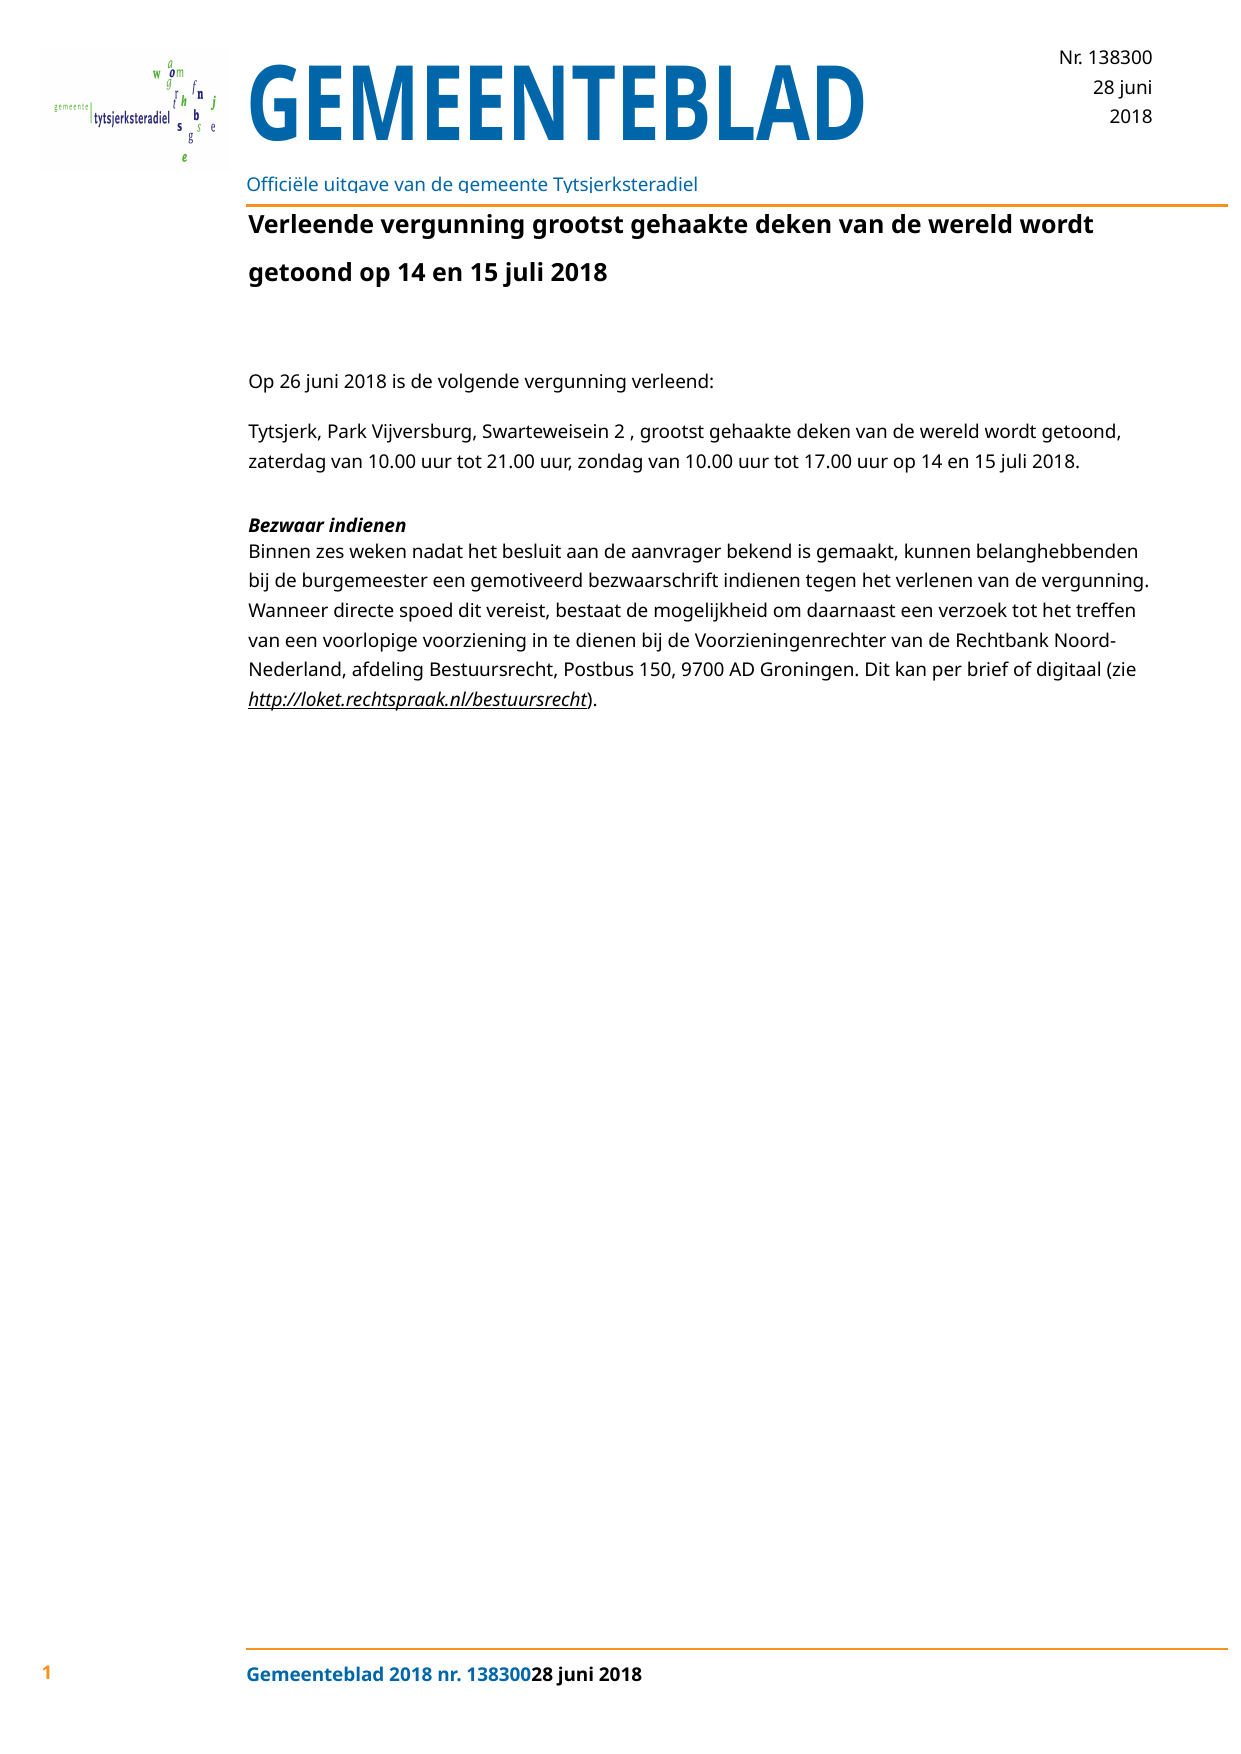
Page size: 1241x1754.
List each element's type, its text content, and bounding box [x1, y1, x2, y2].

text Bezwaar indienen [248, 512, 1152, 538]
picture [41, 47, 231, 172]
text Binnen zes weken nadat het besluit aan de aanvrager bekend is gemaakt, kunnen belanghebbenden bij de burgemeester een gemotiveerd bezwaarschrift indienen tegen het verlenen van de vergunning. Wanneer directe spoed dit vereist, bestaat de mogelijkheid om daarnaast een verzoek tot het treffen van een voorlopige voorziening in te dienen bij de Voorzieningenrechter van de Rechtbank Noord-Nederland, afdeling Bestuursrecht, Postbus 150, 9700 AD Groningen. Dit kan per brief of digitaal (zie http://loket.rechtspraak.nl/bestuursrecht). [248, 538, 1152, 712]
text Verleende vergunning grootst gehaakte deken van de wereld wordt getoond op 14 en 15 juli 2018 [248, 207, 1152, 288]
text Op 26 juni 2018 is de volgende vergunning verleend: [248, 368, 1152, 394]
text Tytsjerk, Park Vijversburg, Swarteweisein 2 , grootst gehaakte deken van de wereld wordt getoond, zaterdag van 10.00 uur tot 21.00 uur, zondag van 10.00 uur tot 17.00 uur op 14 en 15 juli 2018. [248, 419, 1152, 474]
